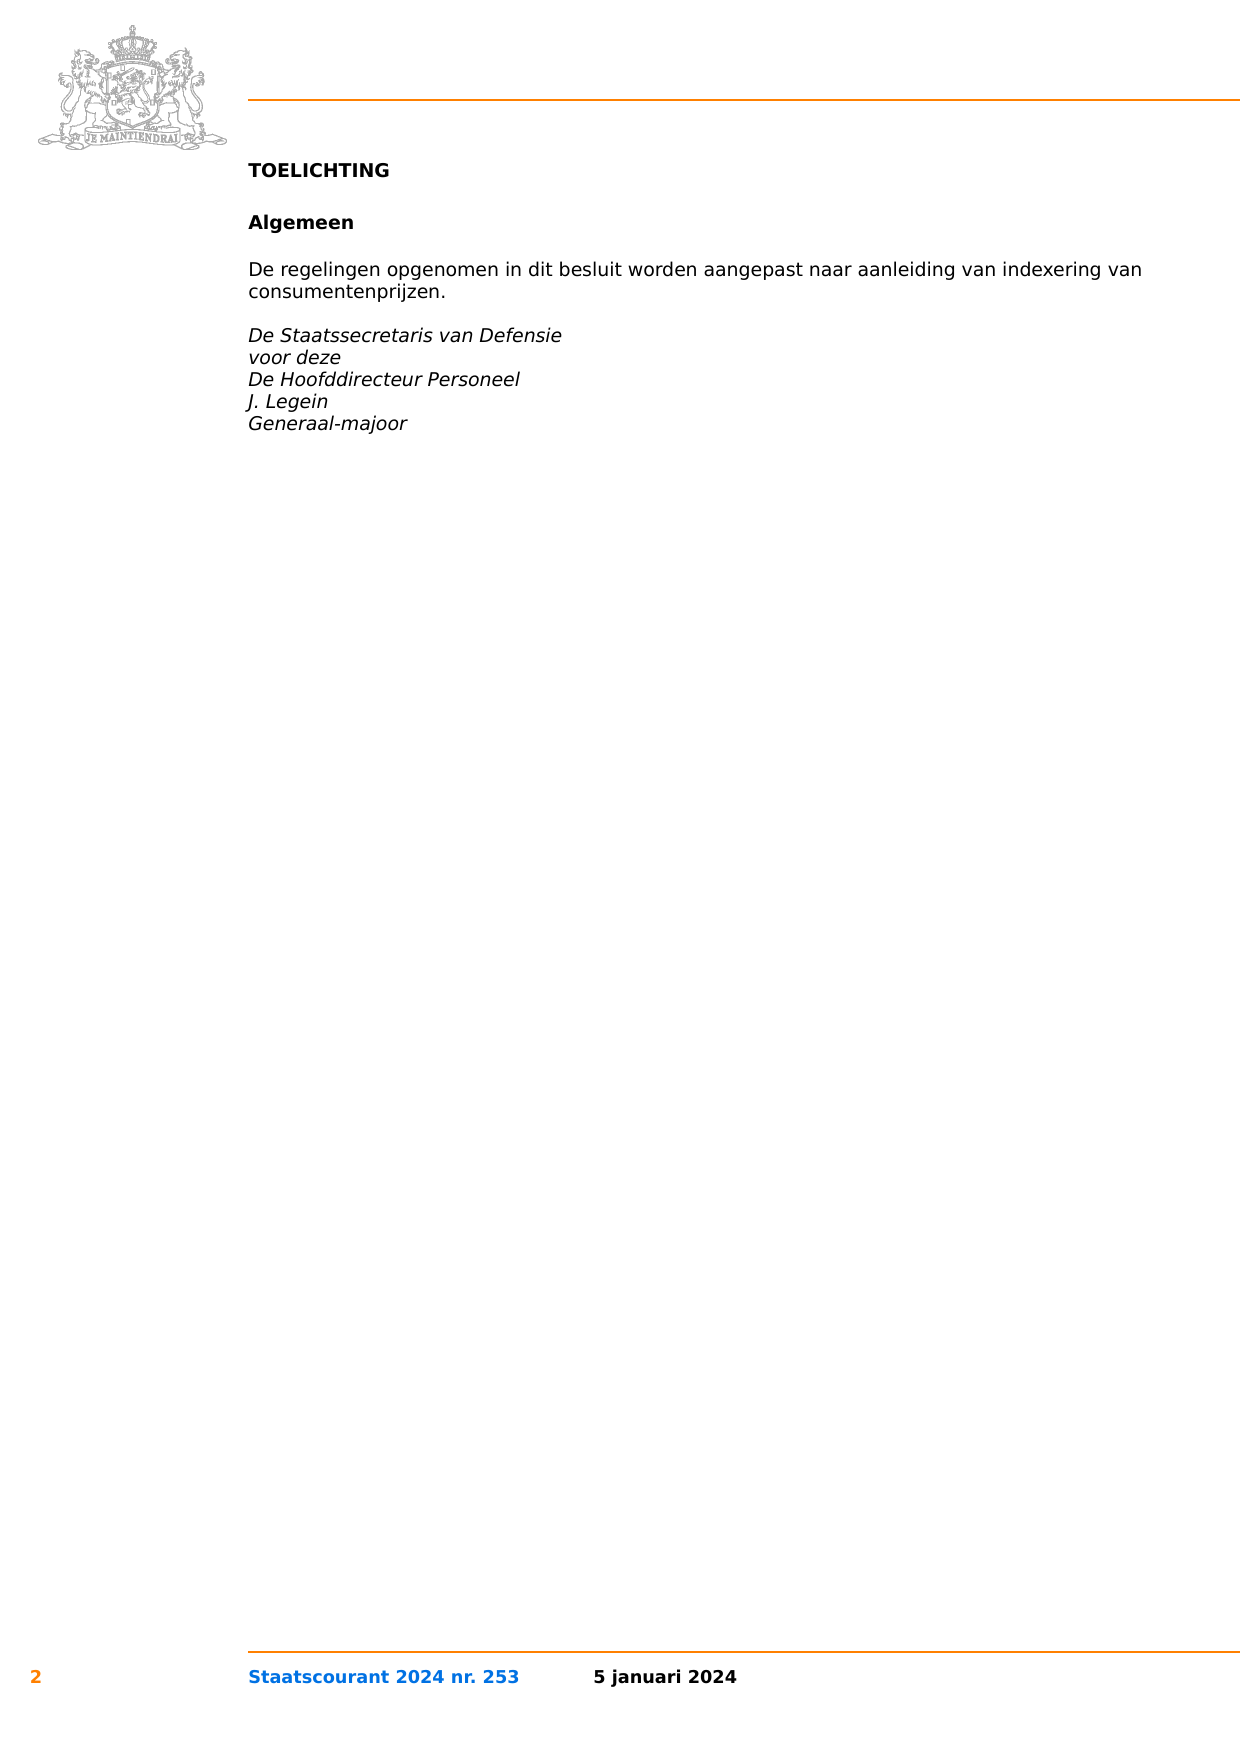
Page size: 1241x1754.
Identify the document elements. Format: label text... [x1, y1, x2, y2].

subtitle TOELICHTING [248, 160, 1163, 182]
text De Staatssecretaris van Defensie voor deze De Hoofddirecteur Personeel J. Legein Generaal-majoor [248, 325, 1163, 434]
subtitle Algemeen [248, 212, 1163, 234]
text De regelingen opgenomen in dit besluit worden aangepast naar aanleiding van indexering van consumentenprijzen. [248, 259, 1163, 303]
picture [38, 25, 227, 150]
